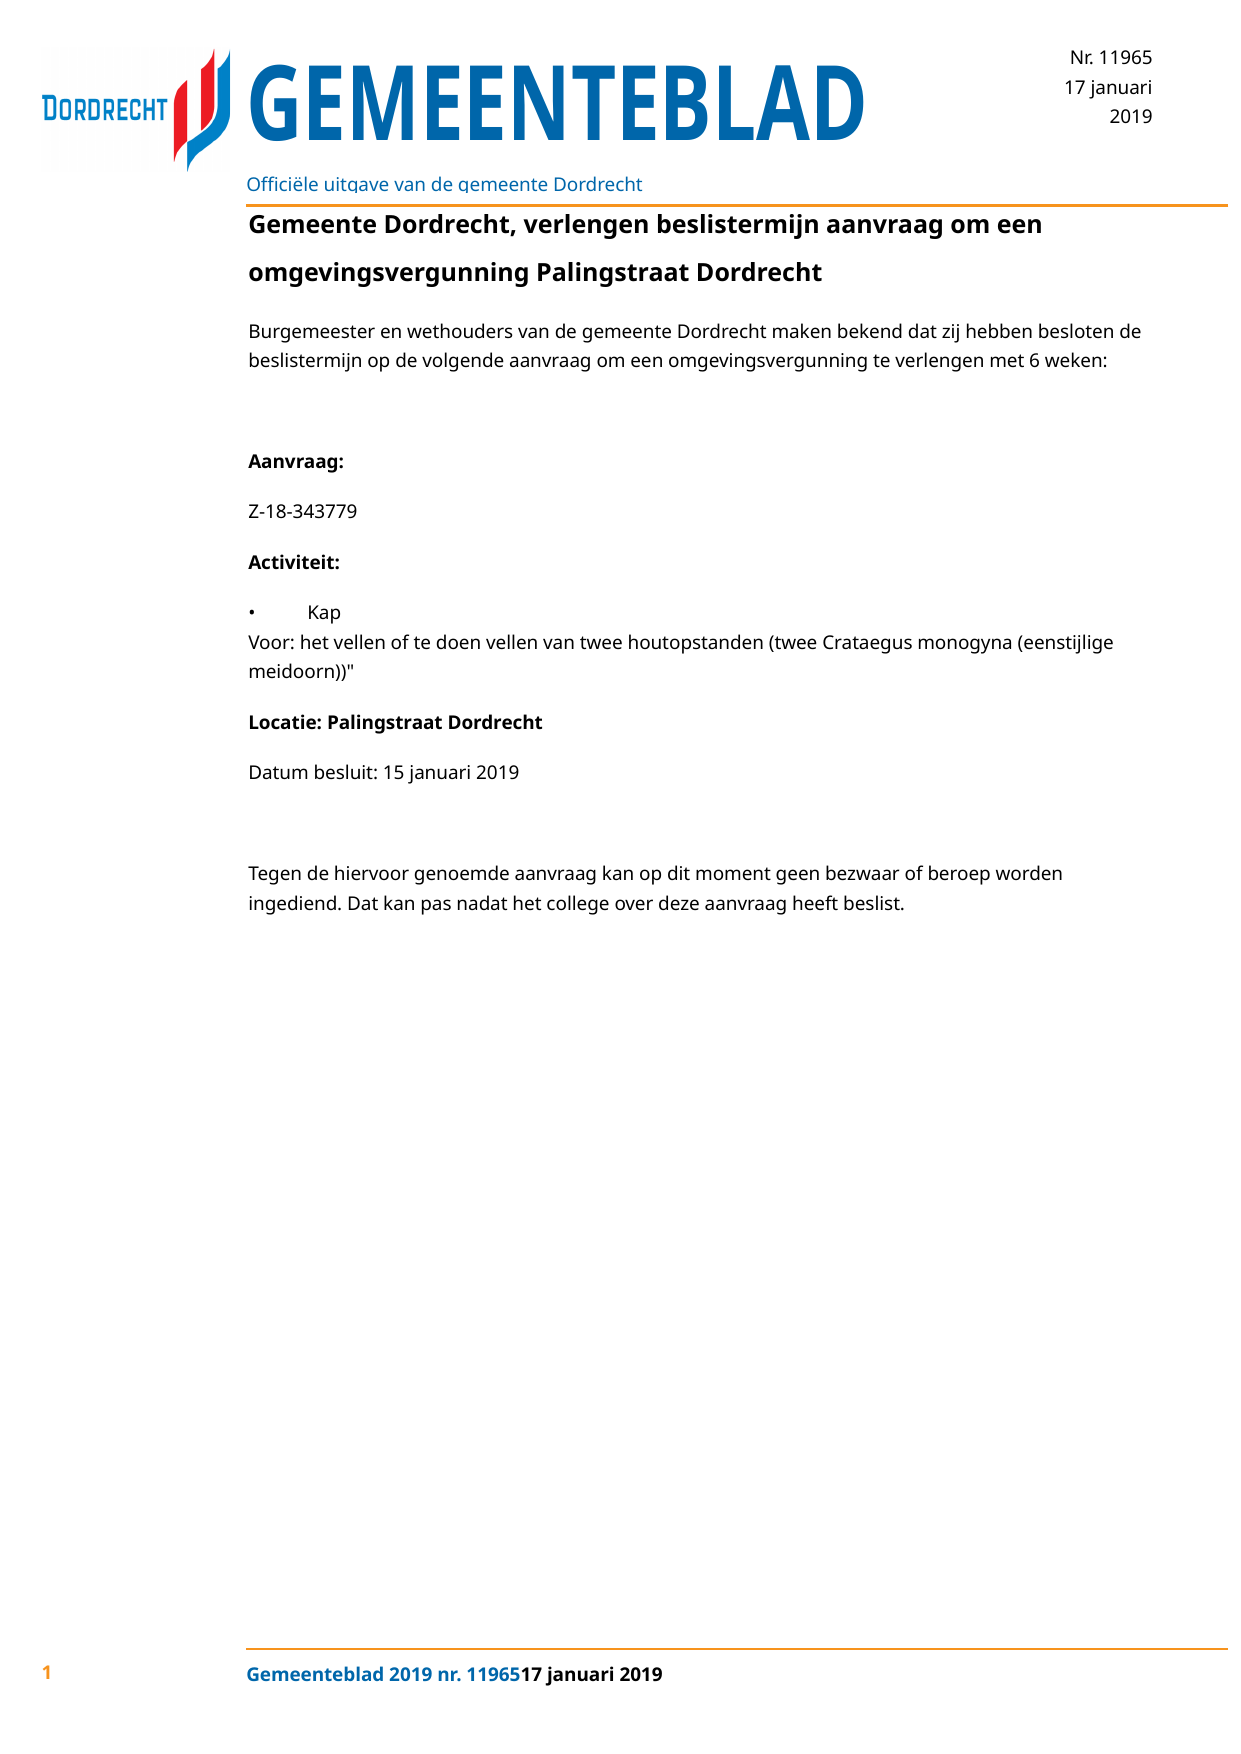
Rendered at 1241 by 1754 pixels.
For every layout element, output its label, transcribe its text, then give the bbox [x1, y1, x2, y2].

text Activiteit: [248, 549, 1152, 575]
text Datum besluit: 15 januari 2019 [248, 759, 1152, 785]
text Voor: het vellen of te doen vellen van twee houtopstanden (twee Crataegus monogyna (eenstijlige meidoorn))" [248, 629, 1152, 684]
text Aanvraag: [248, 448, 1152, 474]
list Kap [248, 599, 1152, 625]
text Locatie: Palingstraat Dordrecht [248, 709, 1152, 735]
text Tegen de hiervoor genoemde aanvraag kan op dit moment geen bezwaar of beroep worden ingediend. Dat kan pas nadat het college over deze aanvraag heeft beslist. [248, 860, 1152, 916]
picture [41, 47, 231, 172]
text Burgemeester en wethouders van de gemeente Dordrecht maken bekend dat zij hebben besloten de beslistermijn op de volgende aanvraag om een omgevingsvergunning te verlengen met 6 weken: [248, 318, 1152, 373]
text Z-18-343779 [248, 499, 1152, 524]
text Gemeente Dordrecht, verlengen beslistermijn aanvraag om een omgevingsvergunning Palingstraat Dordrecht [248, 207, 1152, 288]
